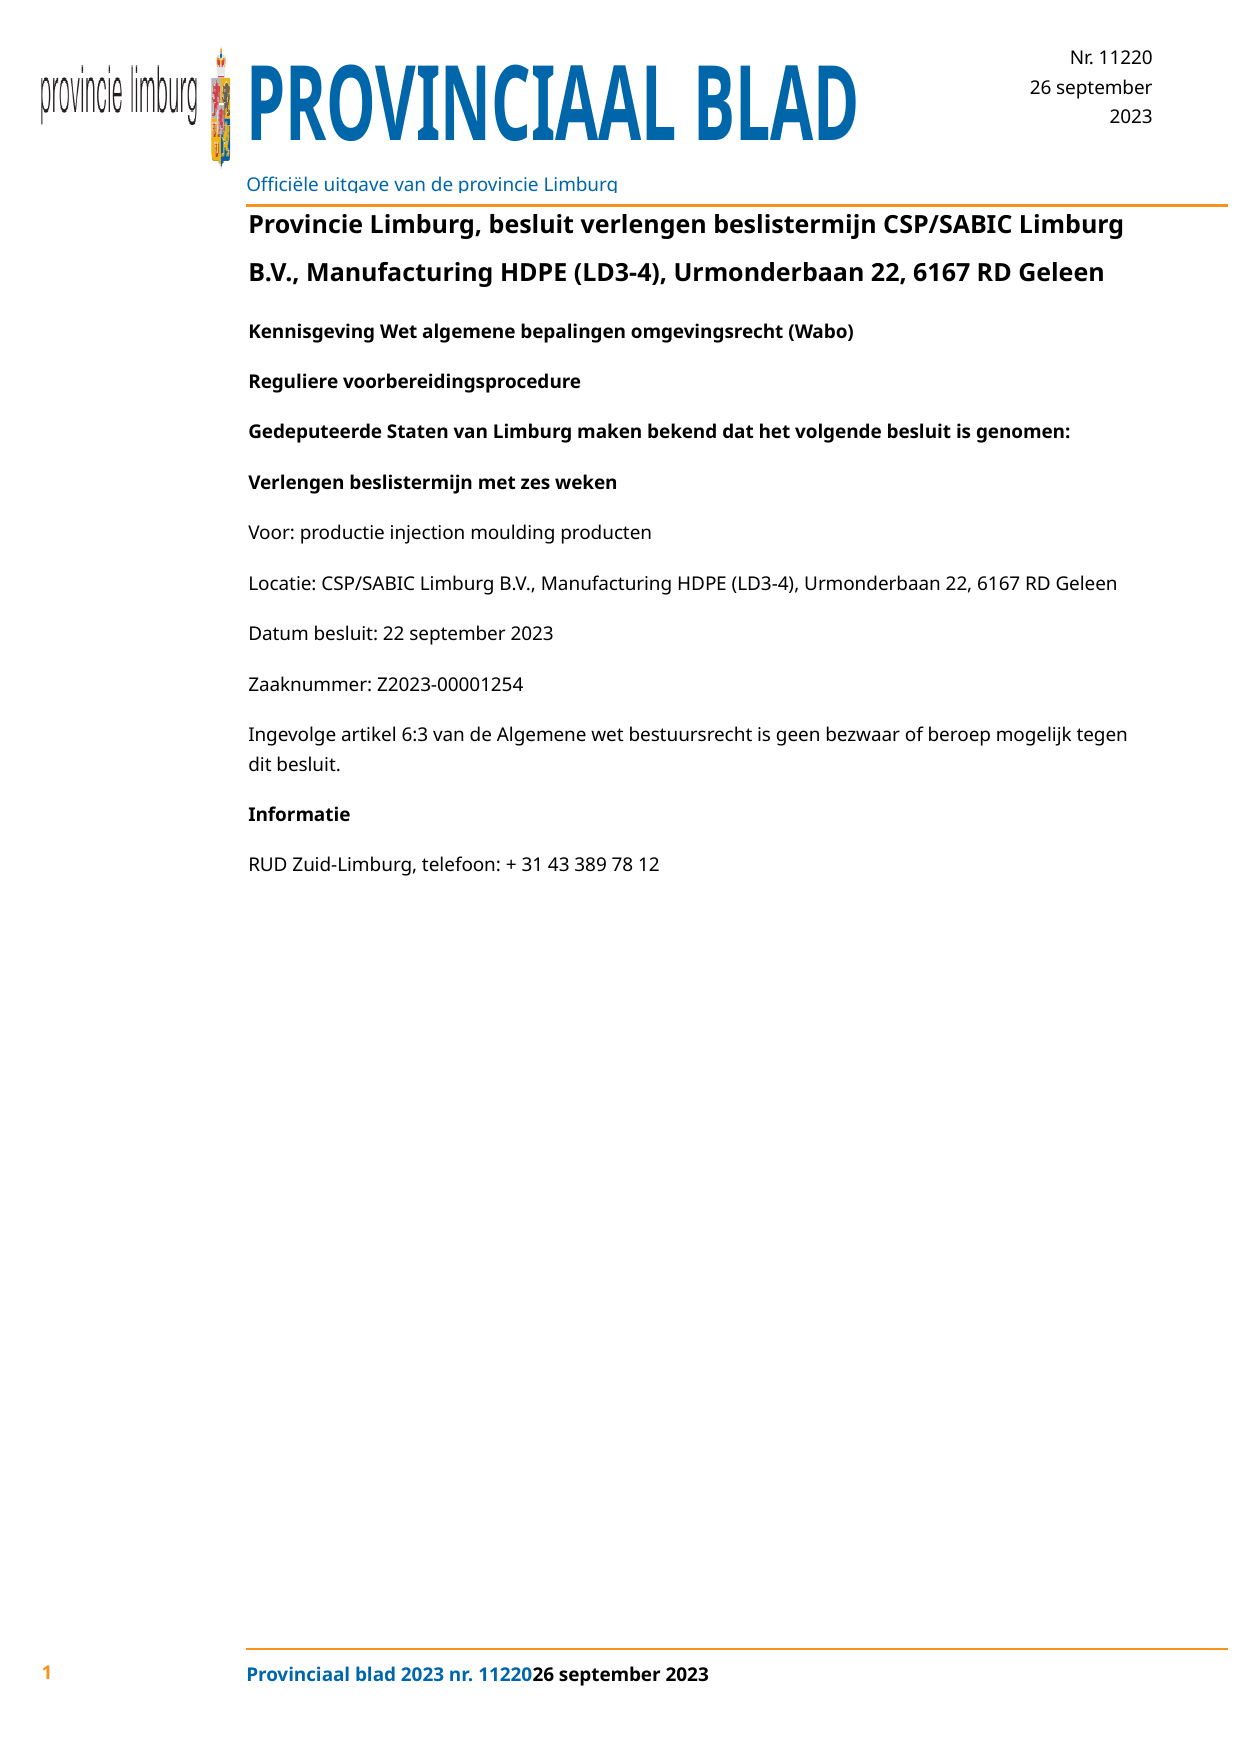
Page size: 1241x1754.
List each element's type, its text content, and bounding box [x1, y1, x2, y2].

text Locatie: CSP/SABIC Limburg B.V., Manufacturing HDPE (LD3-4), Urmonderbaan 22, 6167 RD Geleen [248, 570, 1152, 596]
text Informatie [248, 801, 1152, 827]
text Ingevolge artikel 6:3 van de Algemene wet bestuursrecht is geen bezwaar of beroep mogelijk tegen dit besluit. [248, 721, 1152, 777]
text RUD Zuid-Limburg, telefoon: + 31 43 389 78 12 [248, 852, 1152, 877]
text Gedeputeerde Staten van Limburg maken bekend dat het volgende besluit is genomen: [248, 419, 1152, 444]
text Kennisgeving Wet algemene bepalingen omgevingsrecht (Wabo) [248, 318, 1152, 344]
text Provincie Limburg, besluit verlengen beslistermijn CSP/SABIC Limburg B.V., Manufacturing HDPE (LD3-4), Urmonderbaan 22, 6167 RD Geleen [248, 207, 1152, 288]
picture [41, 47, 231, 172]
text Verlengen beslistermijn met zes weken [248, 469, 1152, 495]
text Voor: productie injection moulding producten [248, 519, 1152, 545]
text Datum besluit: 22 september 2023 [248, 620, 1152, 646]
text Zaaknummer: Z2023-00001254 [248, 671, 1152, 697]
text Reguliere voorbereidingsprocedure [248, 368, 1152, 394]
